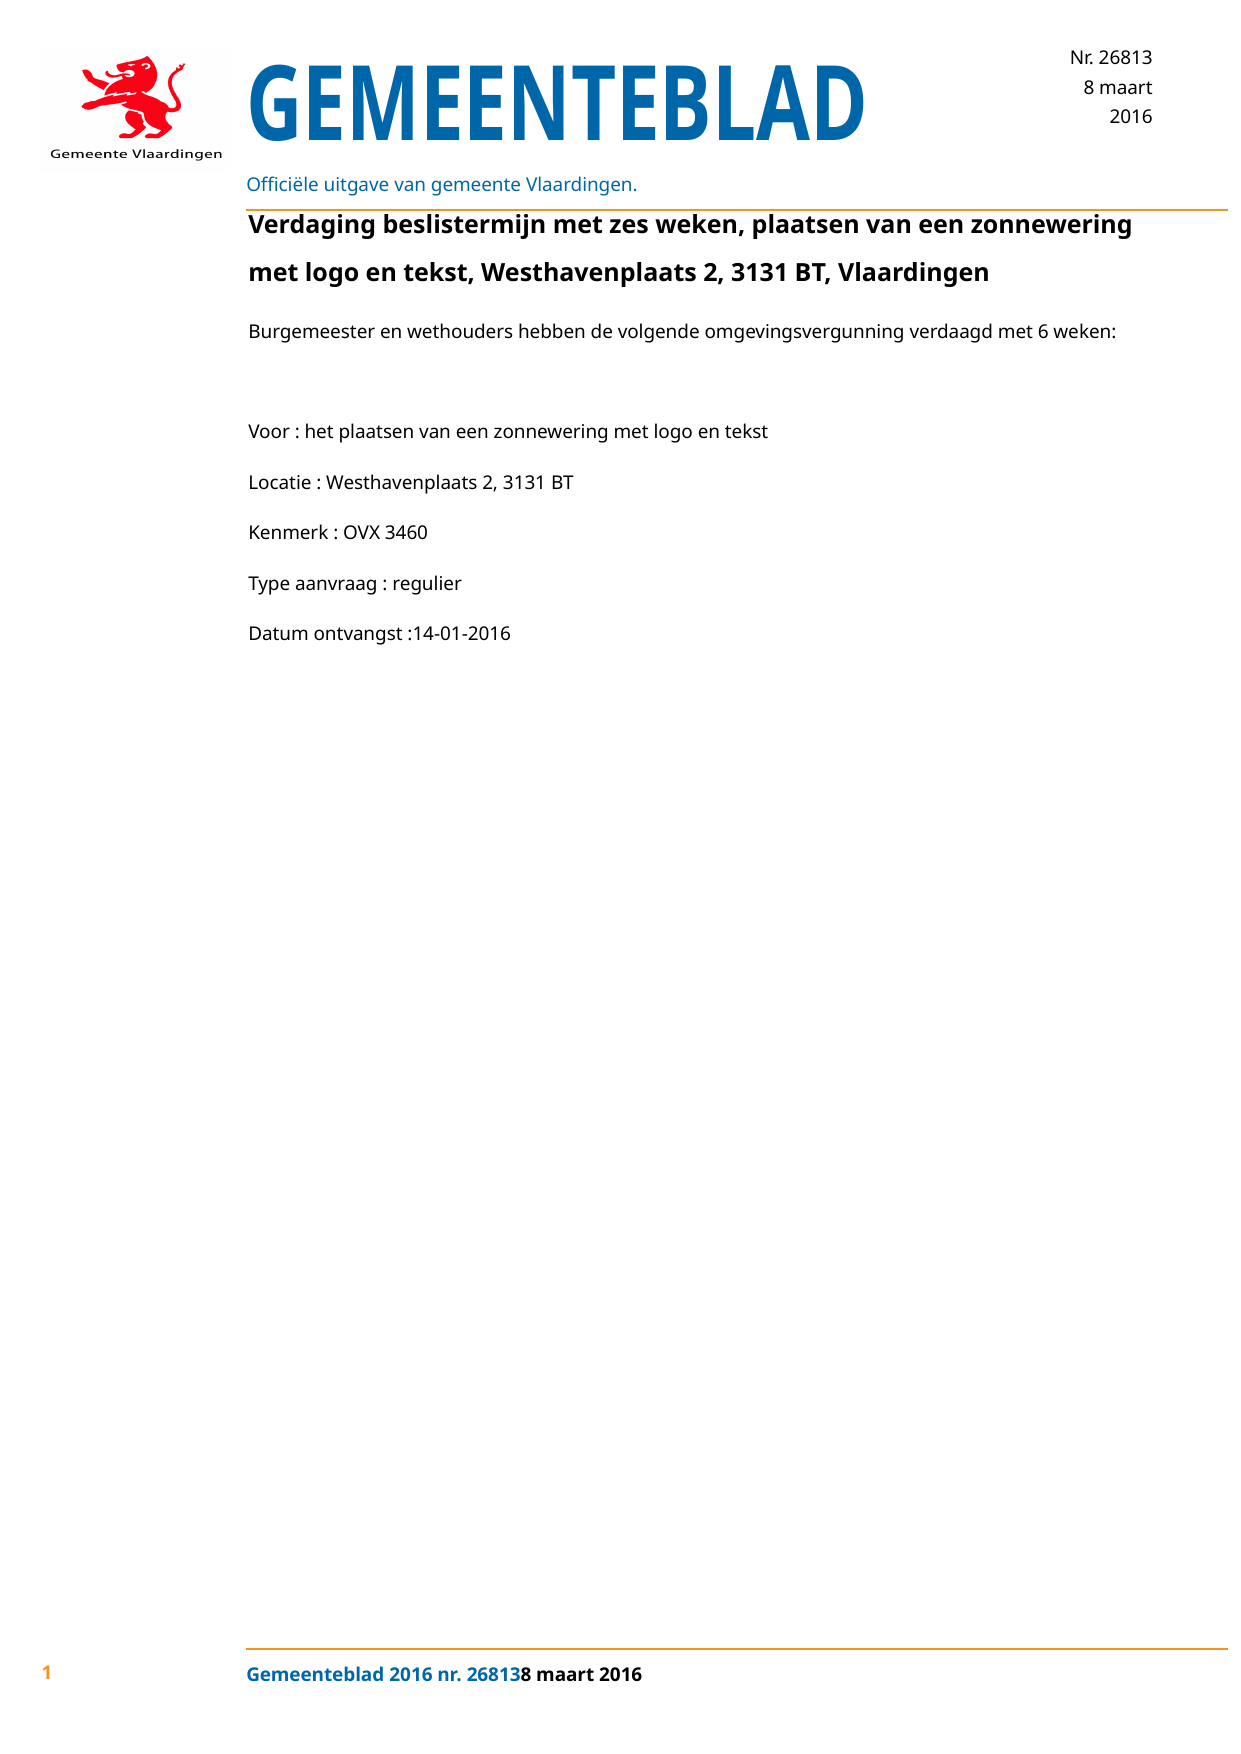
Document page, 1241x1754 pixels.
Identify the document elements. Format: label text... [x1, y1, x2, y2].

text Kenmerk : OVX 3460 [248, 519, 1152, 545]
picture [41, 47, 231, 172]
text Datum ontvangst :14-01-2016 [248, 620, 1152, 646]
text Burgemeester en wethouders hebben de volgende omgevingsvergunning verdaagd met 6 weken: [248, 318, 1152, 344]
text Type aanvraag : regulier [248, 570, 1152, 596]
text Voor : het plaatsen van een zonnewering met logo en tekst [248, 419, 1152, 444]
text Verdaging beslistermijn met zes weken, plaatsen van een zonnewering met logo en tekst, Westhavenplaats 2, 3131 BT, Vlaardingen [248, 211, 1152, 288]
text Locatie : Westhavenplaats 2, 3131 BT [248, 469, 1152, 495]
